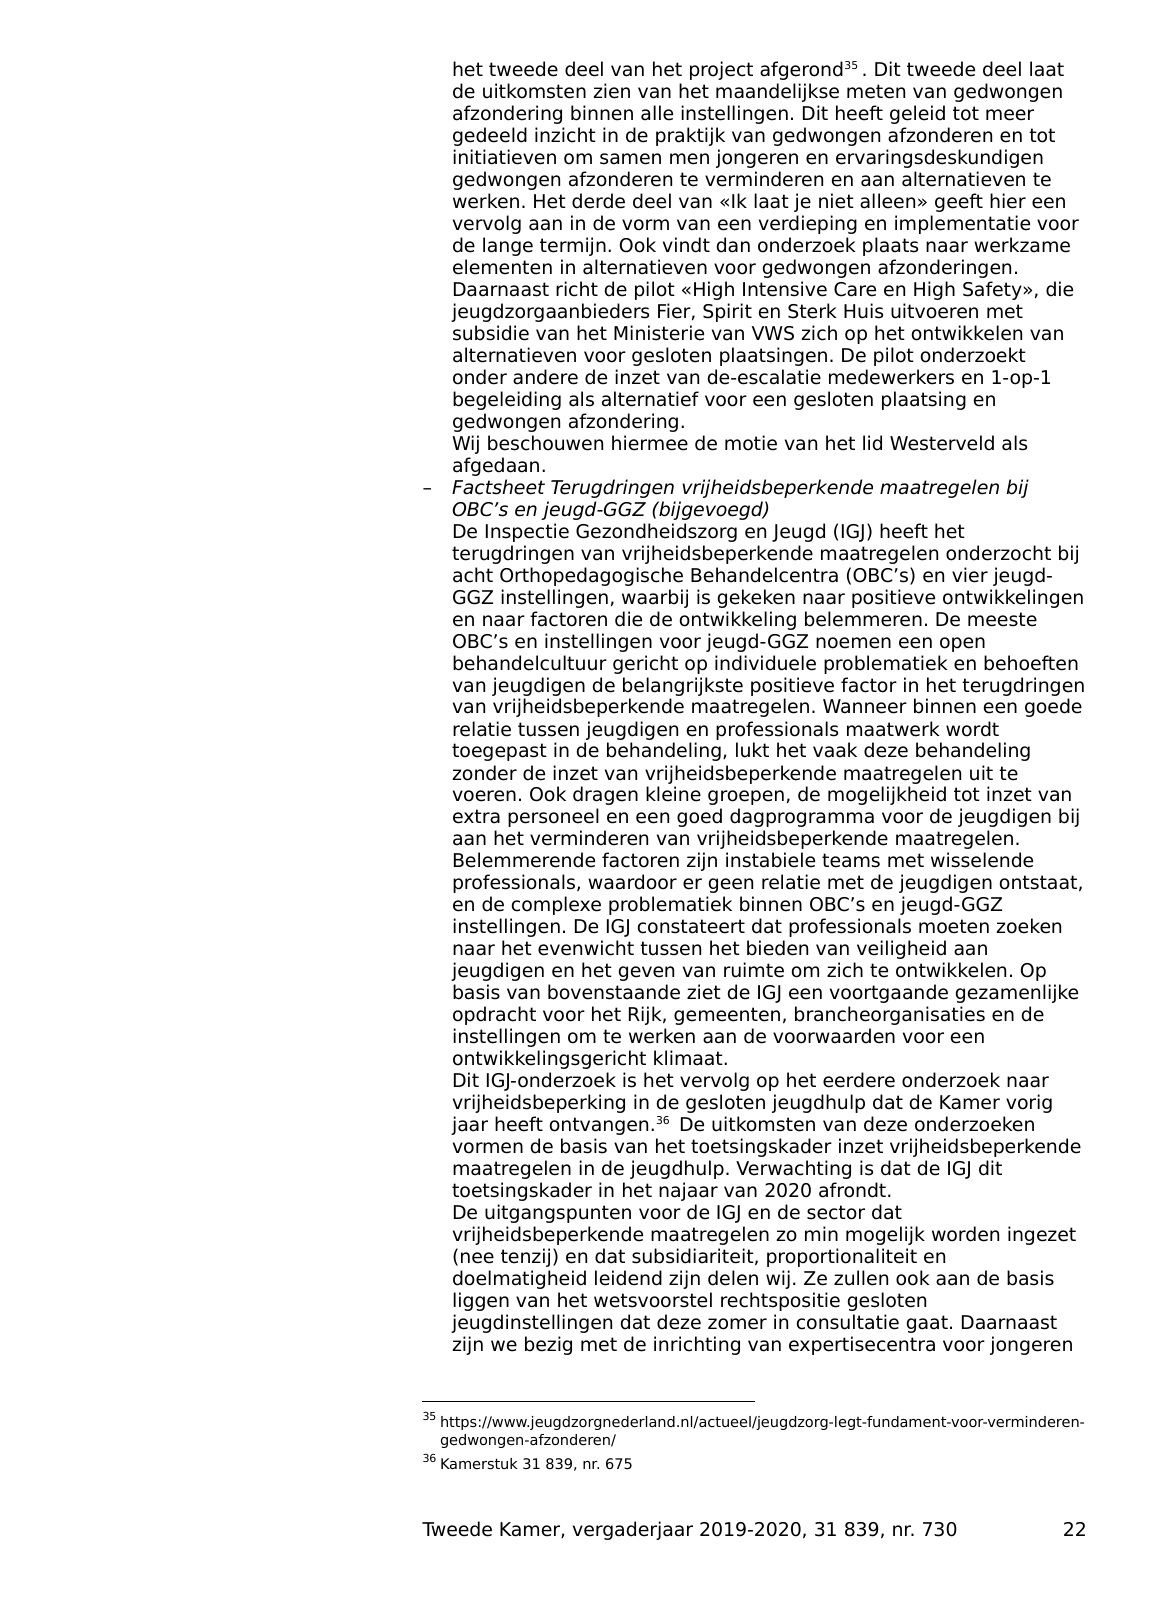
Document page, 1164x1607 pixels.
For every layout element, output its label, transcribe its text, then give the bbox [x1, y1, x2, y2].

text Dit IGJ-onderzoek is het vervolg op het eerdere onderzoek naar vrijheidsbeperking in de gesloten jeugdhulp dat de Kamer vorig jaar heeft ontvangen. De uitkomsten van deze onderzoeken vormen de basis van het toetsingskader inzet vrijheidsbeperkende maatregelen in de jeugdhulp. Verwachting is dat de IGJ dit toetsingskader in het najaar van 2020 afrondt. [452, 1070, 1087, 1202]
text Kamerstuk 31 839, nr. 675 [422, 1452, 1087, 1474]
text het tweede deel van het project afgerond. Dit tweede deel laat de uitkomsten zien van het maandelijkse meten van gedwongen afzondering binnen alle instellingen. Dit heeft geleid tot meer gedeeld inzicht in de praktijk van gedwongen afzonderen en tot initiatieven om samen men jongeren en ervaringsdeskundigen gedwongen afzonderen te verminderen en aan alternatieven te werken. Het derde deel van «Ik laat je niet alleen» geeft hier een vervolg aan in de vorm van een verdieping en implementatie voor de lange termijn. Ook vindt dan onderzoek plaats naar werkzame elementen in alternatieven voor gedwongen afzonderingen. Daarnaast richt de pilot «High Intensive Care en High Safety», die jeugdzorgaanbieders Fier, Spirit en Sterk Huis uitvoeren met subsidie van het Ministerie van VWS zich op het ontwikkelen van alternatieven voor gesloten plaatsingen. De pilot onderzoekt onder andere de inzet van de-escalatie medewerkers en 1-op-1 begeleiding als alternatief voor een gesloten plaatsing en gedwongen afzondering. [452, 59, 1087, 433]
text – Factsheet Terugdringen vrijheidsbeperkende maatregelen bij OBC’s en jeugd-GGZ (bijgevoegd) [422, 477, 1087, 521]
text https://www.jeugdzorgnederland.nl/actueel/jeugdzorg-legt-fundament-voor-verminderen-gedwongen-afzonderen/ [422, 1410, 1087, 1449]
text De Inspectie Gezondheidszorg en Jeugd (IGJ) heeft het terugdringen van vrijheidsbeperkende maatregelen onderzocht bij acht Orthopedagogische Behandelcentra (OBC’s) en vier jeugd-GGZ instellingen, waarbij is gekeken naar positieve ontwikkelingen en naar factoren die de ontwikkeling belemmeren. De meeste OBC’s en instellingen voor jeugd-GGZ noemen een open behandelcultuur gericht op individuele problematiek en behoeften van jeugdigen de belangrijkste positieve factor in het terugdringen van vrijheidsbeperkende maatregelen. Wanneer binnen een goede relatie tussen jeugdigen en professionals maatwerk wordt toegepast in de behandeling, lukt het vaak deze behandeling zonder de inzet van vrijheidsbeperkende maatregelen uit te voeren. Ook dragen kleine groepen, de mogelijkheid tot inzet van extra personeel en een goed dagprogramma voor de jeugdigen bij aan het verminderen van vrijheidsbeperkende maatregelen. Belemmerende factoren zijn instabiele teams met wisselende professionals, waardoor er geen relatie met de jeugdigen ontstaat, en de complexe problematiek binnen OBC’s en jeugd-GGZ instellingen. De IGJ constateert dat professionals moeten zoeken naar het evenwicht tussen het bieden van veiligheid aan jeugdigen en het geven van ruimte om zich te ontwikkelen. Op basis van bovenstaande ziet de IGJ een voortgaande gezamenlijke opdracht voor het Rijk, gemeenten, brancheorganisaties en de instellingen om te werken aan de voorwaarden voor een ontwikkelingsgericht klimaat. [452, 521, 1087, 1070]
text Wij beschouwen hiermee de motie van het lid Westerveld als afgedaan. [452, 433, 1087, 477]
text De uitgangspunten voor de IGJ en de sector dat vrijheidsbeperkende maatregelen zo min mogelijk worden ingezet (nee tenzij) en dat subsidiariteit, proportionaliteit en doelmatigheid leidend zijn delen wij. Ze zullen ook aan de basis liggen van het wetsvoorstel rechtspositie gesloten jeugdinstellingen dat deze zomer in consultatie gaat. Daarnaast zijn we bezig met de inrichting van expertisecentra voor jongeren [452, 1202, 1087, 1356]
